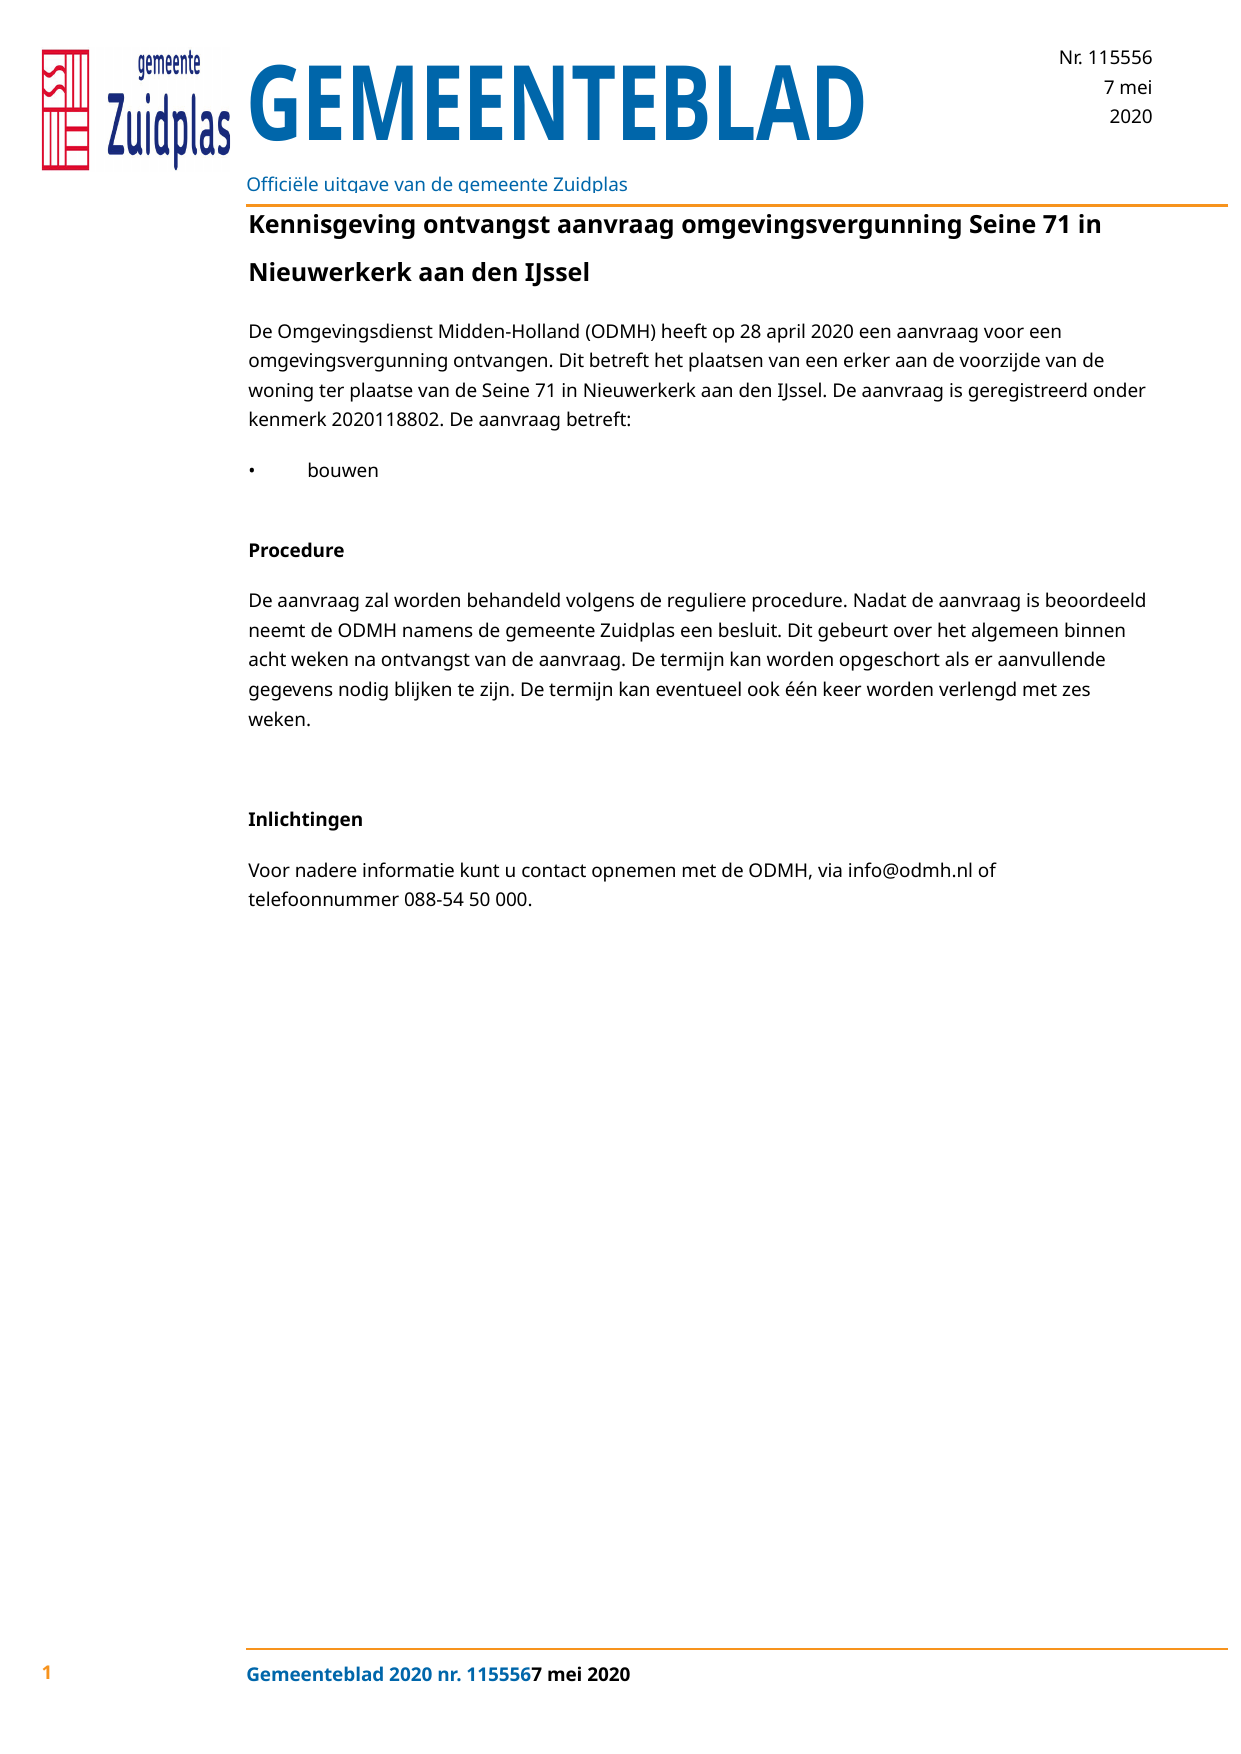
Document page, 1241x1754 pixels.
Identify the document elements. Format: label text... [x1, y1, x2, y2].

picture [41, 47, 231, 172]
text De aanvraag zal worden behandeld volgens de reguliere procedure. Nadat de aanvraag is beoordeeld neemt de ODMH namens de gemeente Zuidplas een besluit. Dit gebeurt over het algemeen binnen acht weken na ontvangst van de aanvraag. De termijn kan worden opgeschort als er aanvullende gegevens nodig blijken te zijn. De termijn kan eventueel ook één keer worden verlengd met zes weken. [248, 587, 1152, 732]
text Procedure [248, 537, 1152, 563]
list bouwen [248, 457, 1152, 483]
text Voor nadere informatie kunt u contact opnemen met de ODMH, via info@odmh.nl of telefoonnummer 088-54 50 000. [248, 857, 1152, 912]
text De Omgevingsdienst Midden-Holland (ODMH) heeft op 28 april 2020 een aanvraag voor een omgevingsvergunning ontvangen. Dit betreft het plaatsen van een erker aan de voorzijde van de woning ter plaatse van de Seine 71 in Nieuwerkerk aan den IJssel. De aanvraag is geregistreerd onder kenmerk 2020118802. De aanvraag betreft: [248, 318, 1152, 432]
text Kennisgeving ontvangst aanvraag omgevingsvergunning Seine 71 in Nieuwerkerk aan den IJssel [248, 207, 1152, 288]
text Inlichtingen [248, 807, 1152, 832]
